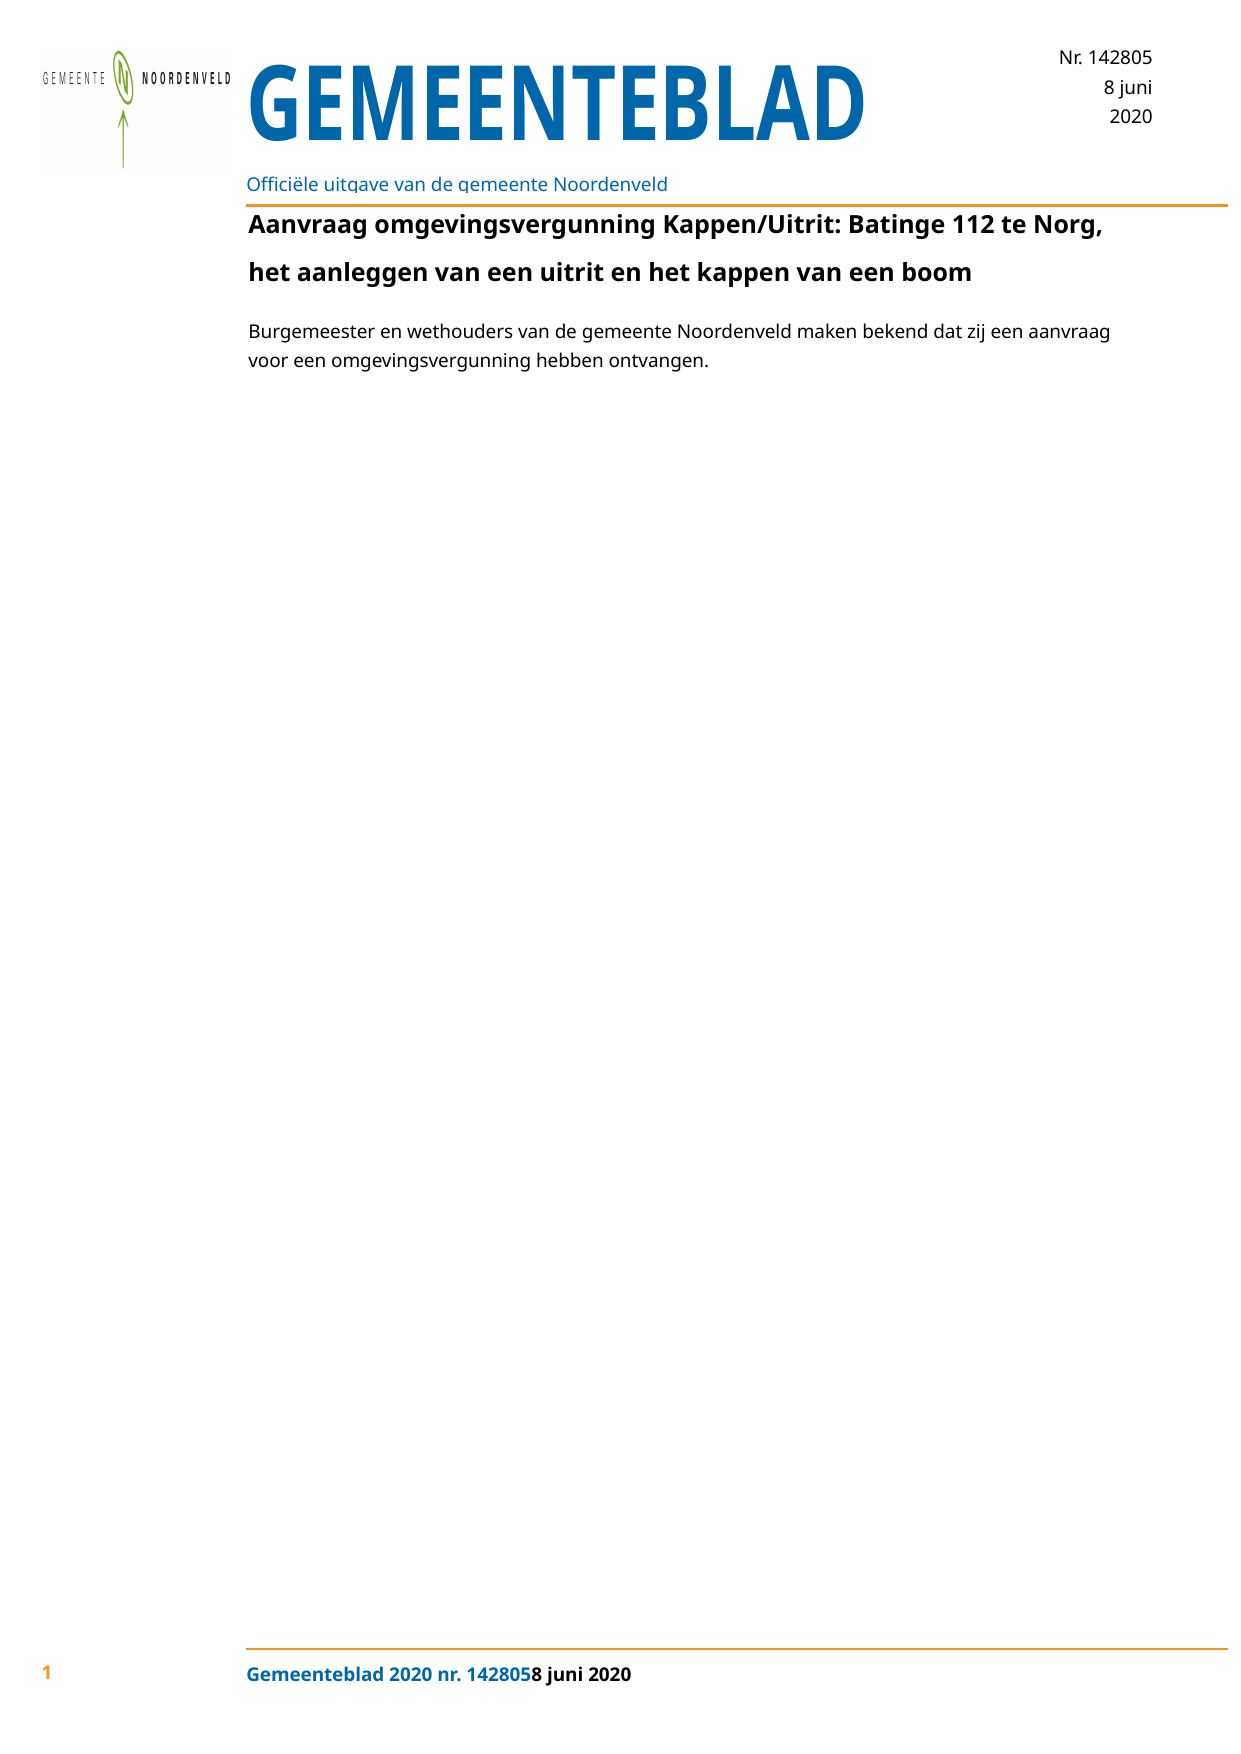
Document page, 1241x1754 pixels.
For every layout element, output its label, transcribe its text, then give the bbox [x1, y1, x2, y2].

text Burgemeester en wethouders van de gemeente Noordenveld maken bekend dat zij een aanvraag voor een omgevingsvergunning hebben ontvangen. [248, 318, 1152, 373]
text Aanvraag omgevingsvergunning Kappen/Uitrit: Batinge 112 te Norg, het aanleggen van een uitrit en het kappen van een boom [248, 207, 1152, 288]
picture [41, 47, 231, 172]
